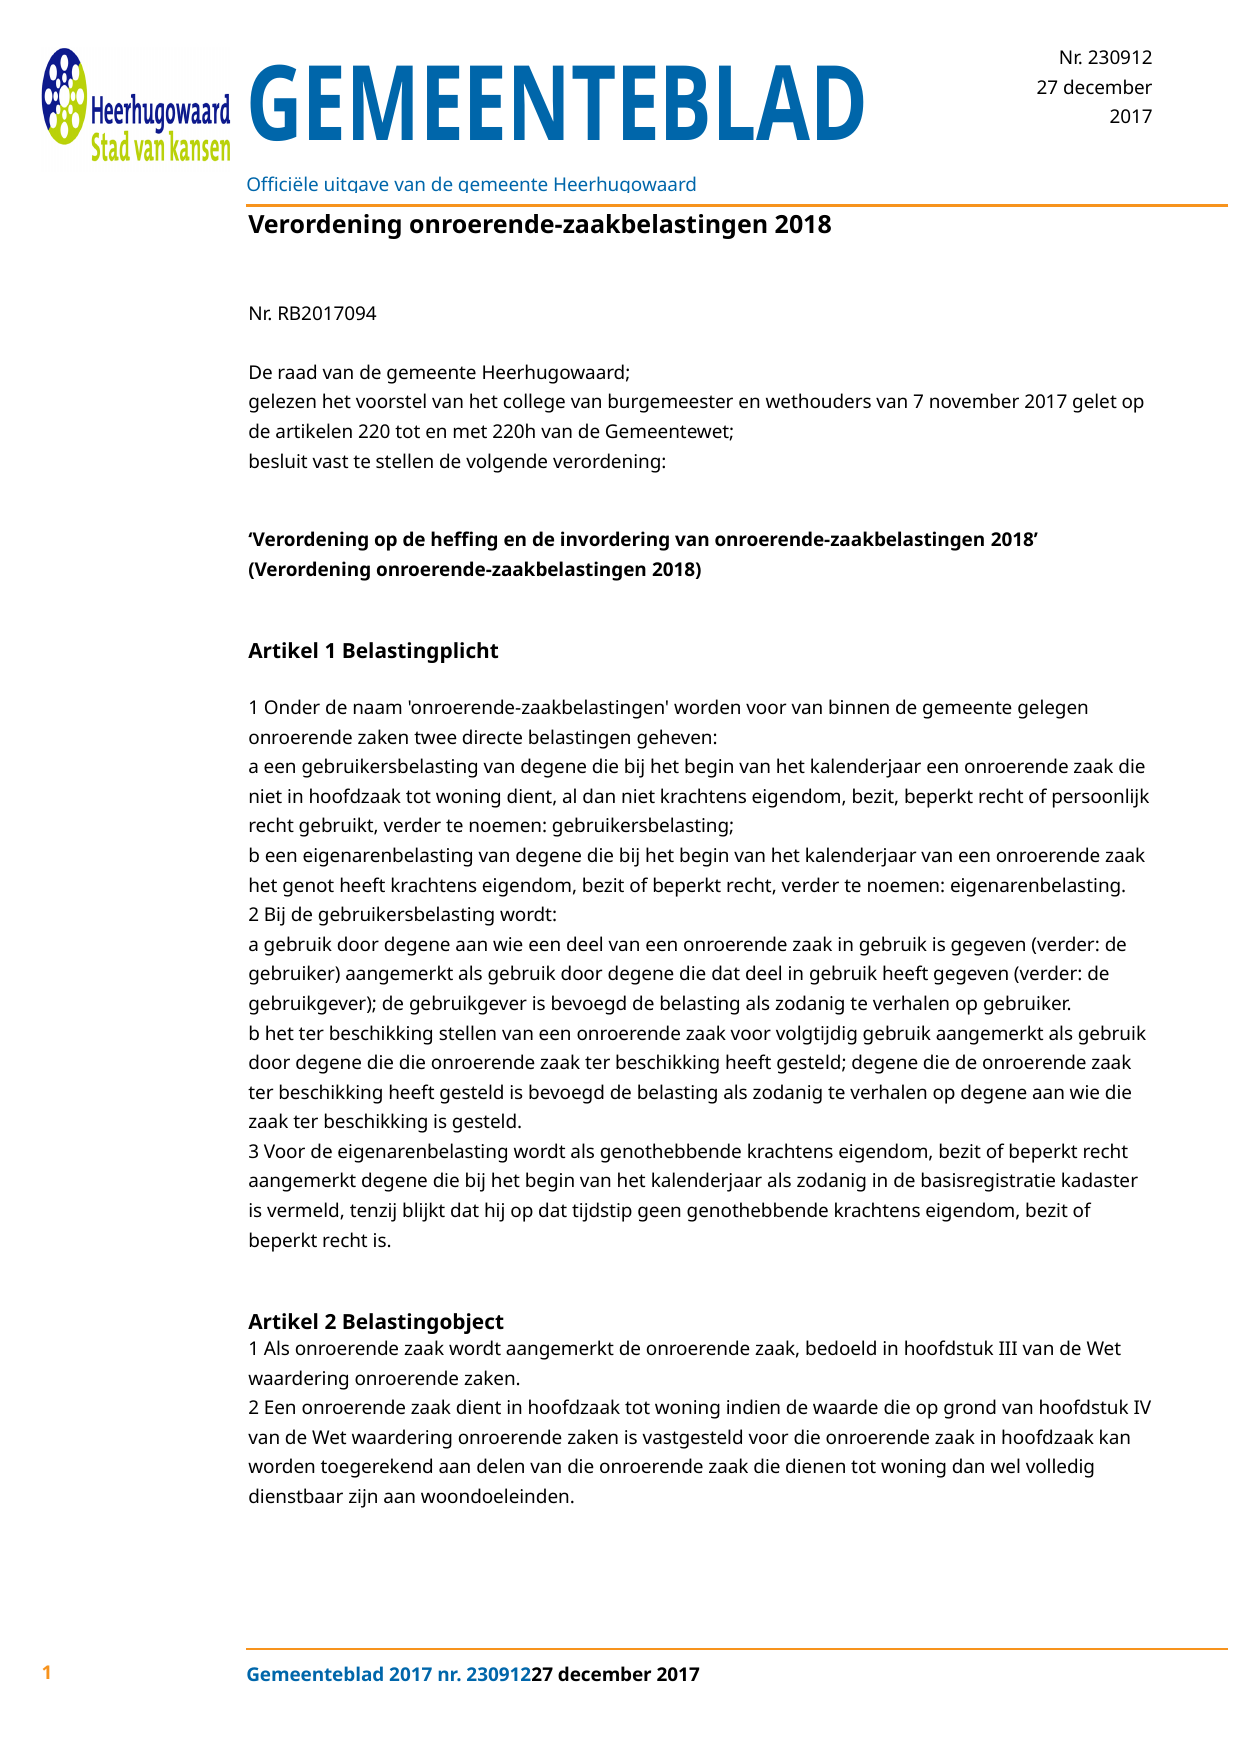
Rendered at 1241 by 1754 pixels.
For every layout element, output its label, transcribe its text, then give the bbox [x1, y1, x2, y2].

text besluit vast te stellen de volgende verordening: [248, 448, 1152, 473]
picture [41, 47, 231, 172]
text a gebruik door degene aan wie een deel van een onroerende zaak in gebruik is gegeven (verder: de gebruiker) aangemerkt als gebruik door degene die dat deel in gebruik heeft gegeven (verder: de gebruikgever); de gebruikgever is bevoegd de belasting als zodanig te verhalen op gebruiker. [248, 931, 1152, 1016]
text Nr. RB2017094 [248, 300, 1152, 326]
text 2 Bij de gebruikersbelasting wordt: [248, 901, 1152, 927]
text gelezen het voorstel van het college van burgemeester en wethouders van 7 november 2017 gelet op de artikelen 220 tot en met 220h van de Gemeentewet; [248, 389, 1152, 444]
text a een gebruikersbelasting van degene die bij het begin van het kalenderjaar een onroerende zaak die niet in hoofdzaak tot woning dient, al dan niet krachtens eigendom, bezit, beperkt recht of persoonlijk recht gebruikt, verder te noemen: gebruikersbelasting; [248, 753, 1152, 838]
text (Verordening onroerende-zaakbelastingen 2018) [248, 556, 1152, 582]
text 3 Voor de eigenarenbelasting wordt als genothebbende krachtens eigendom, bezit of beperkt recht aangemerkt degene die bij het begin van het kalenderjaar als zodanig in de basisregistratie kadaster is vermeld, tenzij blijkt dat hij op dat tijdstip geen genothebbende krachtens eigendom, bezit of beperkt recht is. [248, 1138, 1152, 1252]
text b het ter beschikking stellen van een onroerende zaak voor volgtijdig gebruik aangemerkt als gebruik door degene die die onroerende zaak ter beschikking heeft gesteld; degene die de onroerende zaak ter beschikking heeft gesteld is bevoegd de belasting als zodanig te verhalen op degene aan wie die zaak ter beschikking is gesteld. [248, 1020, 1152, 1134]
text 2 Een onroerende zaak dient in hoofdzaak tot woning indien de waarde die op grond van hoofdstuk IV van de Wet waardering onroerende zaken is vastgesteld voor die onroerende zaak in hoofdzaak kan worden toegerekend aan delen van die onroerende zaak die dienen tot woning dan wel volledig dienstbaar zijn aan woondoeleinden. [248, 1394, 1152, 1509]
text 1 Als onroerende zaak wordt aangemerkt de onroerende zaak, bedoeld in hoofdstuk III van de Wet waardering onroerende zaken. [248, 1335, 1152, 1391]
text b een eigenarenbelasting van degene die bij het begin van het kalenderjaar van een onroerende zaak het genot heeft krachtens eigendom, bezit of beperkt recht, verder te noemen: eigenarenbelasting. [248, 842, 1152, 897]
text 1 Onder de naam 'onroerende-zaakbelastingen' worden voor van binnen de gemeente gelegen onroerende zaken twee directe belastingen geheven: [248, 694, 1152, 749]
text ‘Verordening op de heffing en de invordering van onroerende-zaakbelastingen 2018’ [248, 527, 1152, 552]
text Artikel 1 Belastingplicht [248, 636, 1152, 665]
text Verordening onroerende-zaakbelastingen 2018 [248, 207, 1152, 241]
text Artikel 2 Belastingobject [248, 1307, 1152, 1335]
text De raad van de gemeente Heerhugowaard; [248, 359, 1152, 385]
